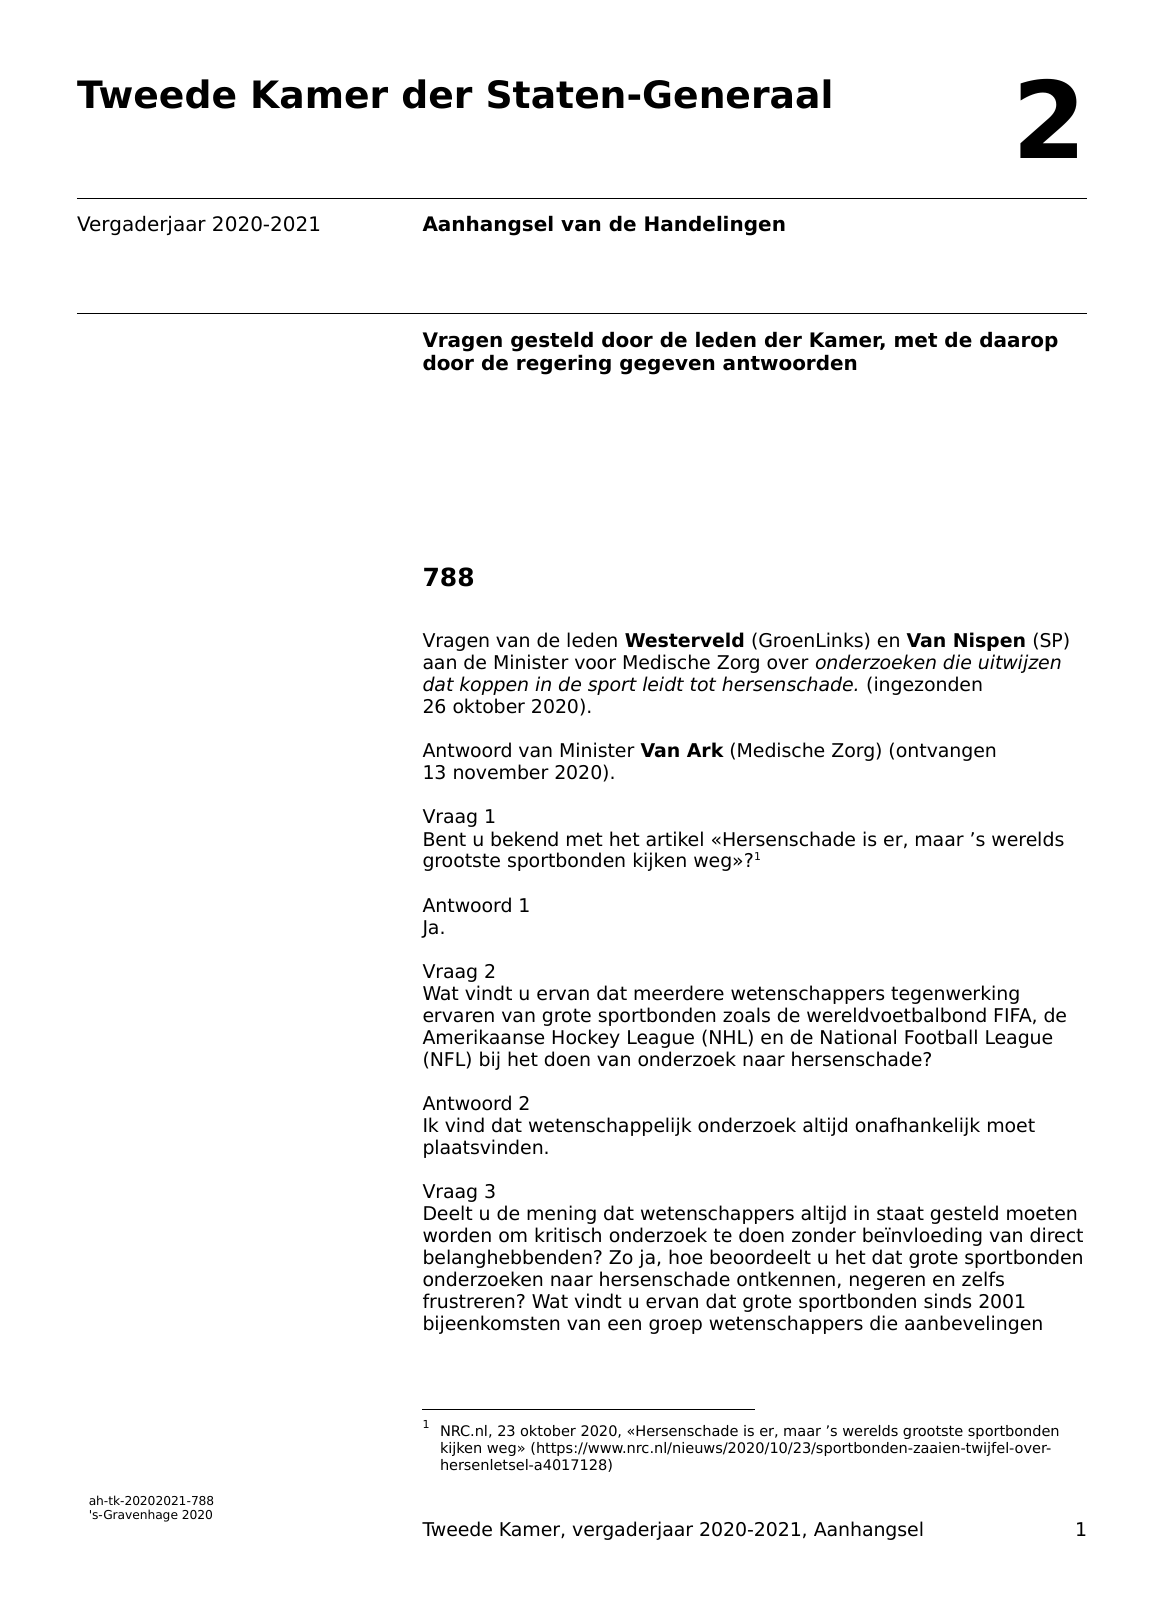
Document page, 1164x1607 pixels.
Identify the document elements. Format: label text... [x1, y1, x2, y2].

text Vraag 3 [422, 1181, 1087, 1203]
text Vraag 1 [422, 806, 1087, 828]
text Vraag 2 [422, 961, 1087, 983]
text Antwoord van Minister Van Ark (Medische Zorg) (ontvangen 13 november 2020). [422, 740, 1087, 784]
text ah-tk-20202021-788 [88, 1494, 323, 1508]
text Wat vindt u ervan dat meerdere wetenschappers tegenwerking ervaren van grote sportbonden zoals de wereldvoetbalbond FIFA, de Amerikaanse Hockey League (NHL) en de National Football League (NFL) bij het doen van onderzoek naar hersenschade? [422, 983, 1087, 1071]
text Ik vind dat wetenschappelijk onderzoek altijd onafhankelijk moet plaatsvinden. [422, 1115, 1087, 1159]
table_header Tweede Kamer der Staten-Generaal [77, 59, 886, 198]
table_cell Vergaderjaar 2020-2021 [77, 199, 422, 313]
text Vragen van de leden Westerveld (GroenLinks) en Van Nispen (SP) aan de Minister voor Medische Zorg over onderzoeken die uitwijzen dat koppen in de sport leidt tot hersenschade. (ingezonden 26 oktober 2020). [422, 630, 1087, 718]
text Antwoord 2 [422, 1093, 1087, 1115]
text Deelt u de mening dat wetenschappers altijd in staat gesteld moeten worden om kritisch onderzoek te doen zonder beïnvloeding van direct belanghebbenden? Zo ja, hoe beoordeelt u het dat grote sportbonden onderzoeken naar hersenschade ontkennen, negeren en zelfs frustreren? Wat vindt u ervan dat grote sportbonden sinds 2001 bijeenkomsten van een groep wetenschappers die aanbevelingen [422, 1203, 1087, 1335]
text NRC.nl, 23 oktober 2020, «Hersenschade is er, maar ’s werelds grootste sportbonden kijken weg» (https://www.nrc.nl/nieuws/2020/10/23/sportbonden-zaaien-twijfel-over-hersenletsel-a4017128) [422, 1418, 1087, 1474]
table_cell Aanhangsel van de Handelingen [422, 199, 1087, 313]
text Ja. [422, 917, 1087, 938]
text 's-Gravenhage 2020 [88, 1508, 323, 1522]
text 788 [422, 563, 1087, 592]
table_cell [77, 314, 422, 375]
text Antwoord 1 [422, 894, 1087, 917]
table_cell Vragen gesteld door de leden der Kamer, met de daarop door de regering gegeven antwoorden [422, 314, 1087, 375]
text Bent u bekend met het artikel «Hersenschade is er, maar ’s werelds grootste sportbonden kijken weg»? [422, 828, 1087, 872]
table_header 2 [886, 59, 1087, 198]
